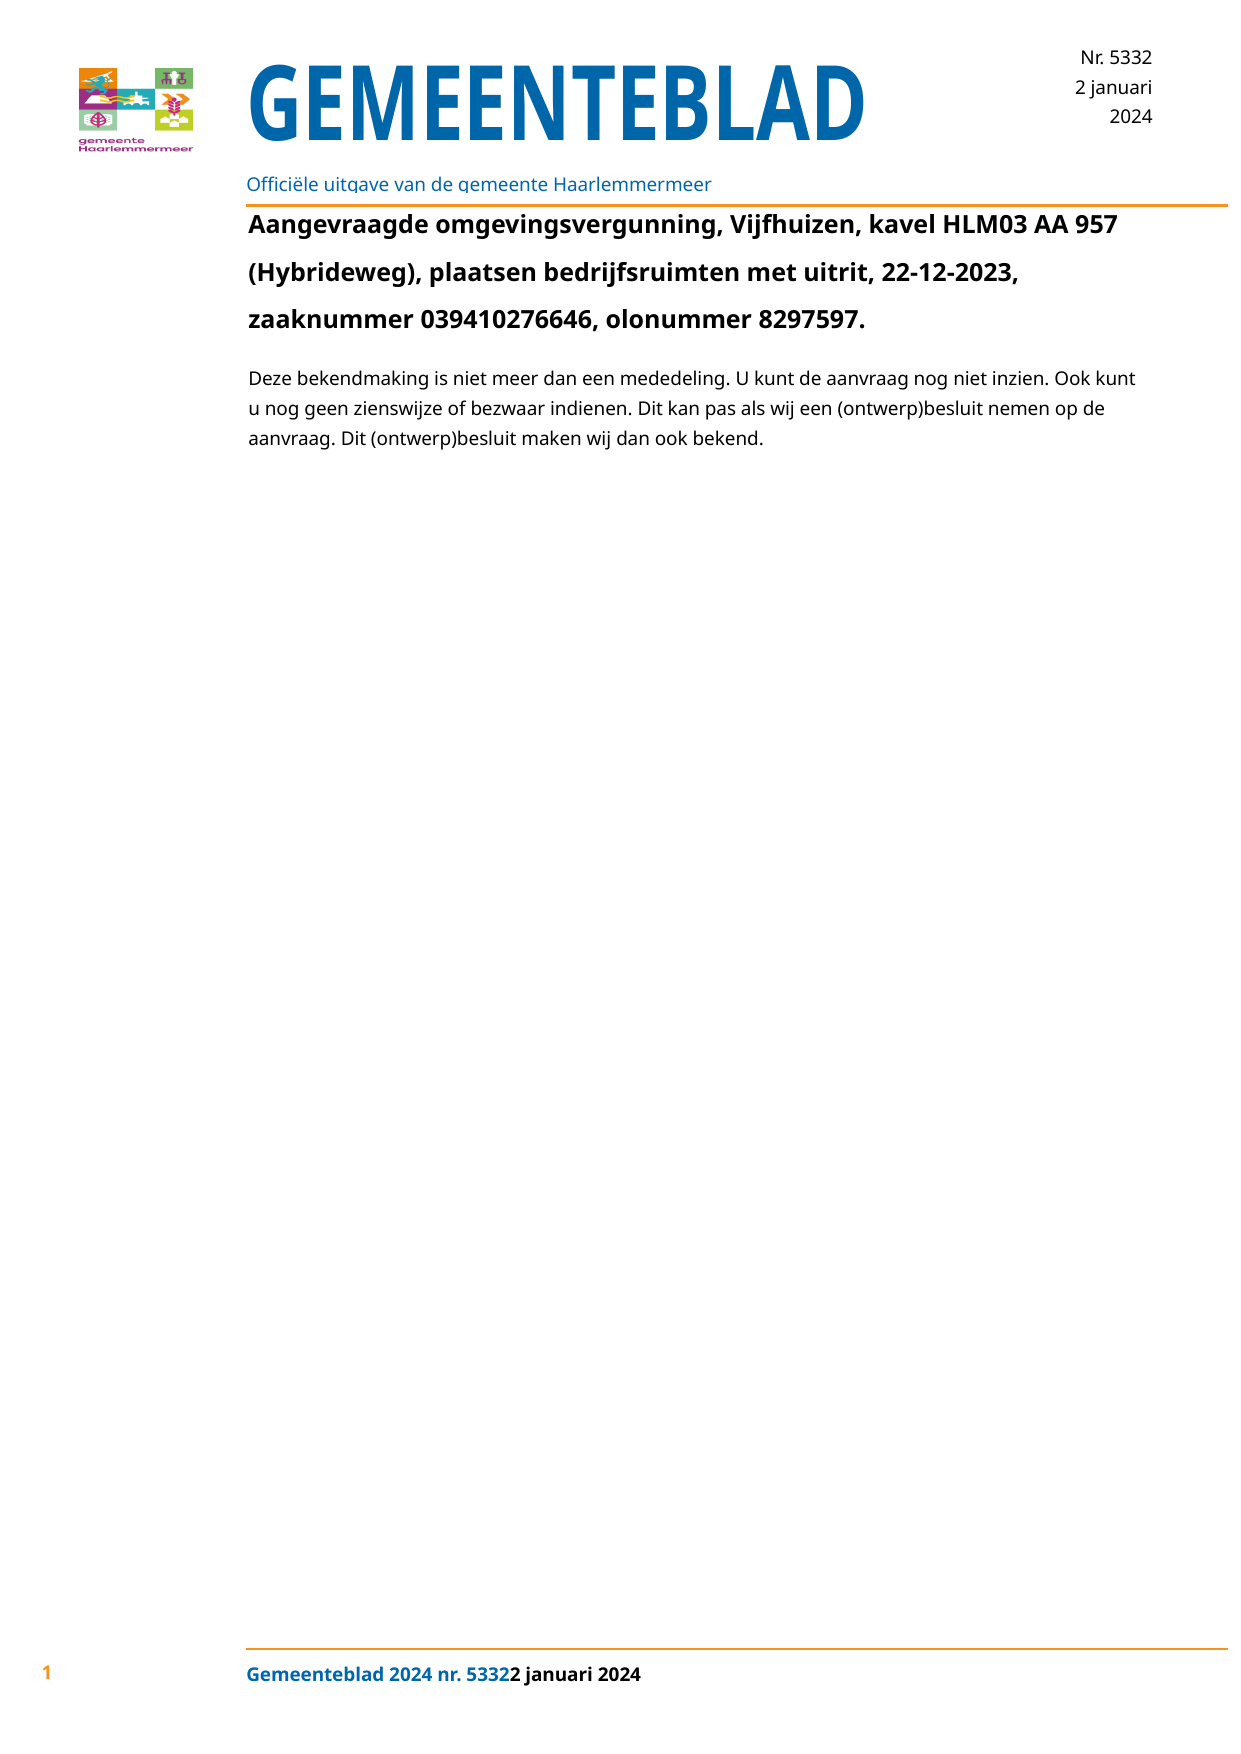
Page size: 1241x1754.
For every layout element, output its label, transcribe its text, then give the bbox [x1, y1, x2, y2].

picture [41, 47, 231, 172]
text Deze bekendmaking is niet meer dan een mededeling. U kunt de aanvraag nog niet inzien. Ook kunt u nog geen zienswijze of bezwaar indienen. Dit kan pas als wij een (ontwerp)besluit nemen op de aanvraag. Dit (ontwerp)besluit maken wij dan ook bekend. [248, 366, 1152, 450]
text Aangevraagde omgevingsvergunning, Vijfhuizen, kavel HLM03 AA 957 (Hybrideweg), plaatsen bedrijfsruimten met uitrit, 22-12-2023, zaaknummer 039410276646, olonummer 8297597. [248, 207, 1152, 336]
